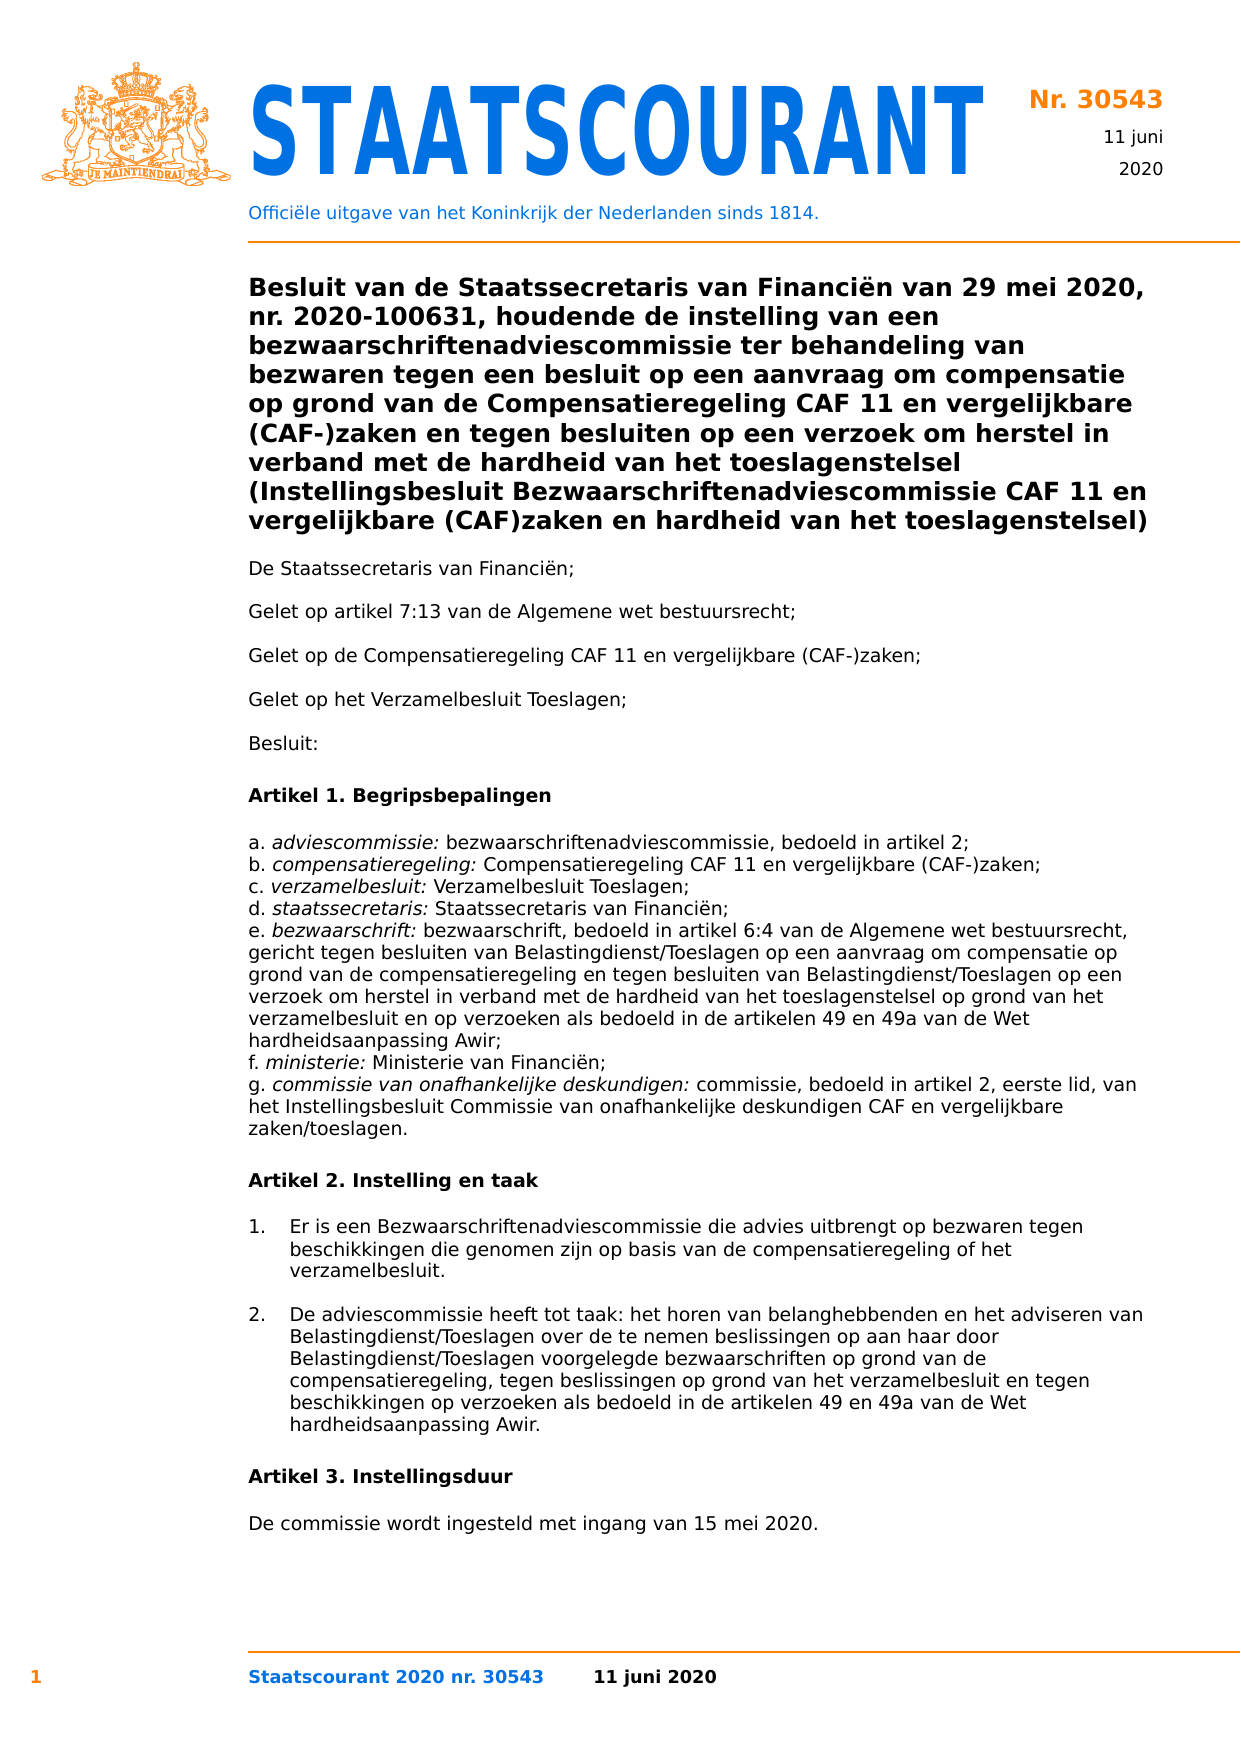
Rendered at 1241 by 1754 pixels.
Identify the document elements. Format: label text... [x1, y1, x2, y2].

text Besluit: [248, 733, 1163, 755]
table_cell 11 juni [998, 121, 1240, 153]
text 1. Er is een Bezwaarschriftenadviescommissie die advies uitbrengt op bezwaren tegen beschikkingen die genomen zijn op basis van de compensatieregeling of het verzamelbesluit. [248, 1216, 1163, 1282]
text b. compensatieregeling: Compensatieregeling CAF 11 en vergelijkbare (CAF-)zaken; [248, 854, 1163, 876]
text a. adviescommissie: bezwaarschriftenadviescommissie, bedoeld in artikel 2; [248, 832, 1163, 854]
text e. bezwaarschrift: bezwaarschrift, bedoeld in artikel 6:4 van de Algemene wet bestuursrecht, gericht tegen besluiten van Belastingdienst/Toeslagen op een aanvraag om compensatie op grond van de compensatieregeling en tegen besluiten van Belastingdienst/Toeslagen op een verzoek om herstel in verband met de hardheid van het toeslagenstelsel op grond van het verzamelbesluit en op verzoeken als bedoeld in de artikelen 49 en 49a van de Wet hardheidsaanpassing Awir; [248, 920, 1163, 1052]
subtitle Besluit van de Staatssecretaris van Financiën van 29 mei 2020, nr. 2020-100631, houdende de instelling van een bezwaarschriftenadviescommissie ter behandeling van bezwaren tegen een besluit op een aanvraag om compensatie op grond van de Compensatieregeling CAF 11 en vergelijkbare (CAF-)zaken en tegen besluiten op een verzoek om herstel in verband met de hardheid van het toeslagenstelsel (Instellingsbesluit Bezwaarschriftenadviescommissie CAF 11 en vergelijkbare (CAF)zaken en hardheid van het toeslagenstelsel) [248, 273, 1163, 536]
subtitle Artikel 2. Instelling en taak [248, 1169, 1163, 1191]
picture [41, 62, 231, 186]
text Gelet op de Compensatieregeling CAF 11 en vergelijkbare (CAF-)zaken; [248, 645, 1163, 667]
text d. staatssecretaris: Staatssecretaris van Financiën; [248, 898, 1163, 920]
table_header [25, 62, 248, 241]
subtitle Artikel 1. Begripsbepalingen [248, 785, 1163, 807]
table_cell 2020 [998, 153, 1240, 203]
text g. commissie van onafhankelijke deskundigen: commissie, bedoeld in artikel 2, eerste lid, van het Instellingsbesluit Commissie van onafhankelijke deskundigen CAF en vergelijkbare zaken/toeslagen. [248, 1073, 1163, 1139]
text c. verzamelbesluit: Verzamelbesluit Toeslagen; [248, 876, 1163, 898]
table_cell Officiële uitgave van het Koninkrijk der Nederlanden sinds 1814. [248, 203, 1240, 241]
table_header STAATSCOURANT [248, 62, 998, 203]
text f. ministerie: Ministerie van Financiën; [248, 1052, 1163, 1073]
text De commissie wordt ingesteld met ingang van 15 mei 2020. [248, 1513, 1163, 1535]
subtitle Artikel 3. Instellingsduur [248, 1466, 1163, 1488]
table_header Nr. 30543 [998, 62, 1240, 121]
text Gelet op artikel 7:13 van de Algemene wet bestuursrecht; [248, 601, 1163, 623]
text Gelet op het Verzamelbesluit Toeslagen; [248, 689, 1163, 711]
text De Staatssecretaris van Financiën; [248, 557, 1163, 579]
text 2. De adviescommissie heeft tot taak: het horen van belanghebbenden en het adviseren van Belastingdienst/Toeslagen over de te nemen beslissingen op aan haar door Belastingdienst/Toeslagen voorgelegde bezwaarschriften op grond van de compensatieregeling, tegen beslissingen op grond van het verzamelbesluit en tegen beschikkingen op verzoeken als bedoeld in de artikelen 49 en 49a van de Wet hardheidsaanpassing Awir. [248, 1304, 1163, 1436]
